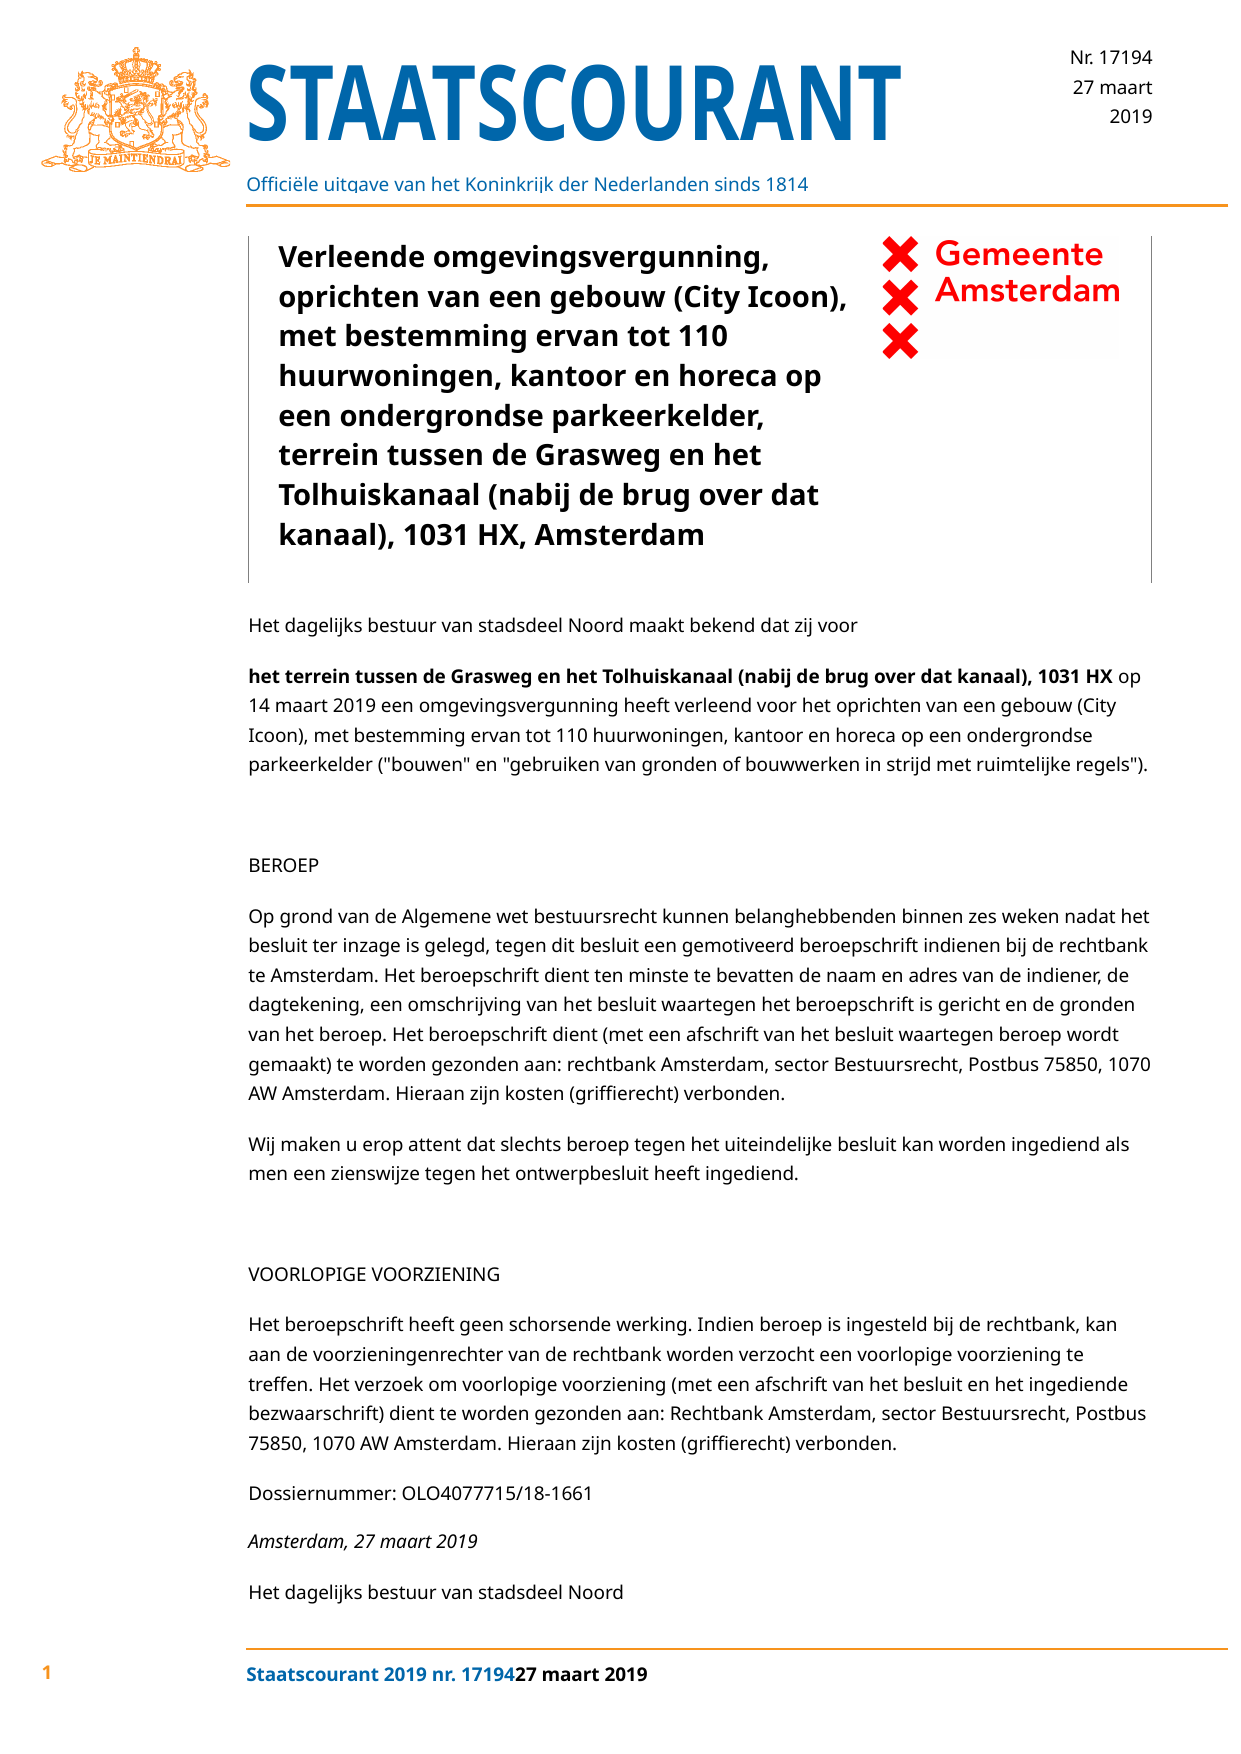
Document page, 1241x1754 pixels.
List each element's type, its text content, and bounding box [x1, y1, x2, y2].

text Amsterdam, 27 maart 2019 [248, 1528, 1152, 1554]
text Het dagelijks bestuur van stadsdeel Noord maakt bekend dat zij voor [248, 612, 1152, 638]
text Dossiernummer: OLO4077715/18-1661 [248, 1480, 1152, 1506]
picture [41, 47, 231, 172]
text BEROEP [248, 852, 1152, 878]
text Wij maken u erop attent dat slechts beroep tegen het uiteindelijke besluit kan worden ingediend als men een zienswijze tegen het ontwerpbesluit heeft ingediend. [248, 1131, 1152, 1186]
text Het dagelijks bestuur van stadsdeel Noord [248, 1579, 1152, 1605]
text VOORLOPIGE VOORZIENING [248, 1261, 1152, 1287]
table_header Verleende omgevingsvergunning, oprichten van een gebouw (City Icoon), met bestemming ervan tot 110 huurwoningen, kantoor en horeca op een ondergrondse parkeerkelder, terrein tussen de Grasweg en het Tolhuiskanaal (nabij de brug over dat kanaal), 1031 HX, Amsterdam [249, 236, 850, 583]
text het terrein tussen de Grasweg en het Tolhuiskanaal (nabij de brug over dat kanaal), 1031 HX op 14 maart 2019 een omgevingsvergunning heeft verleend voor het oprichten van een gebouw (City Icoon), met bestemming ervan tot 110 huurwoningen, kantoor en horeca op een ondergrondse parkeerkelder ("bouwen" en "gebruiken van gronden of bouwwerken in strijd met ruimtelijke regels"). [248, 663, 1152, 777]
table_header [850, 236, 1151, 583]
picture [882, 236, 1119, 359]
text Het beroepschrift heeft geen schorsende werking. Indien beroep is ingesteld bij de rechtbank, kan aan de voorzieningenrechter van de rechtbank worden verzocht een voorlopige voorziening te treffen. Het verzoek om voorlopige voorziening (met een afschrift van het besluit en het ingediende bezwaarschrift) dient te worden gezonden aan: Rechtbank Amsterdam, sector Bestuursrecht, Postbus 75850, 1070 AW Amsterdam. Hieraan zijn kosten (griffierecht) verbonden. [248, 1312, 1152, 1456]
text Op grond van de Algemene wet bestuursrecht kunnen belanghebbenden binnen zes weken nadat het besluit ter inzage is gelegd, tegen dit besluit een gemotiveerd beroepschrift indienen bij de rechtbank te Amsterdam. Het beroepschrift dient ten minste te bevatten de naam en adres van de indiener, de dagtekening, een omschrijving van het besluit waartegen het beroepschrift is gericht en de gronden van het beroep. Het beroepschrift dient (met een afschrift van het besluit waartegen beroep wordt gemaakt) te worden gezonden aan: rechtbank Amsterdam, sector Bestuursrecht, Postbus 75850, 1070 AW Amsterdam. Hieraan zijn kosten (griffierecht) verbonden. [248, 903, 1152, 1106]
